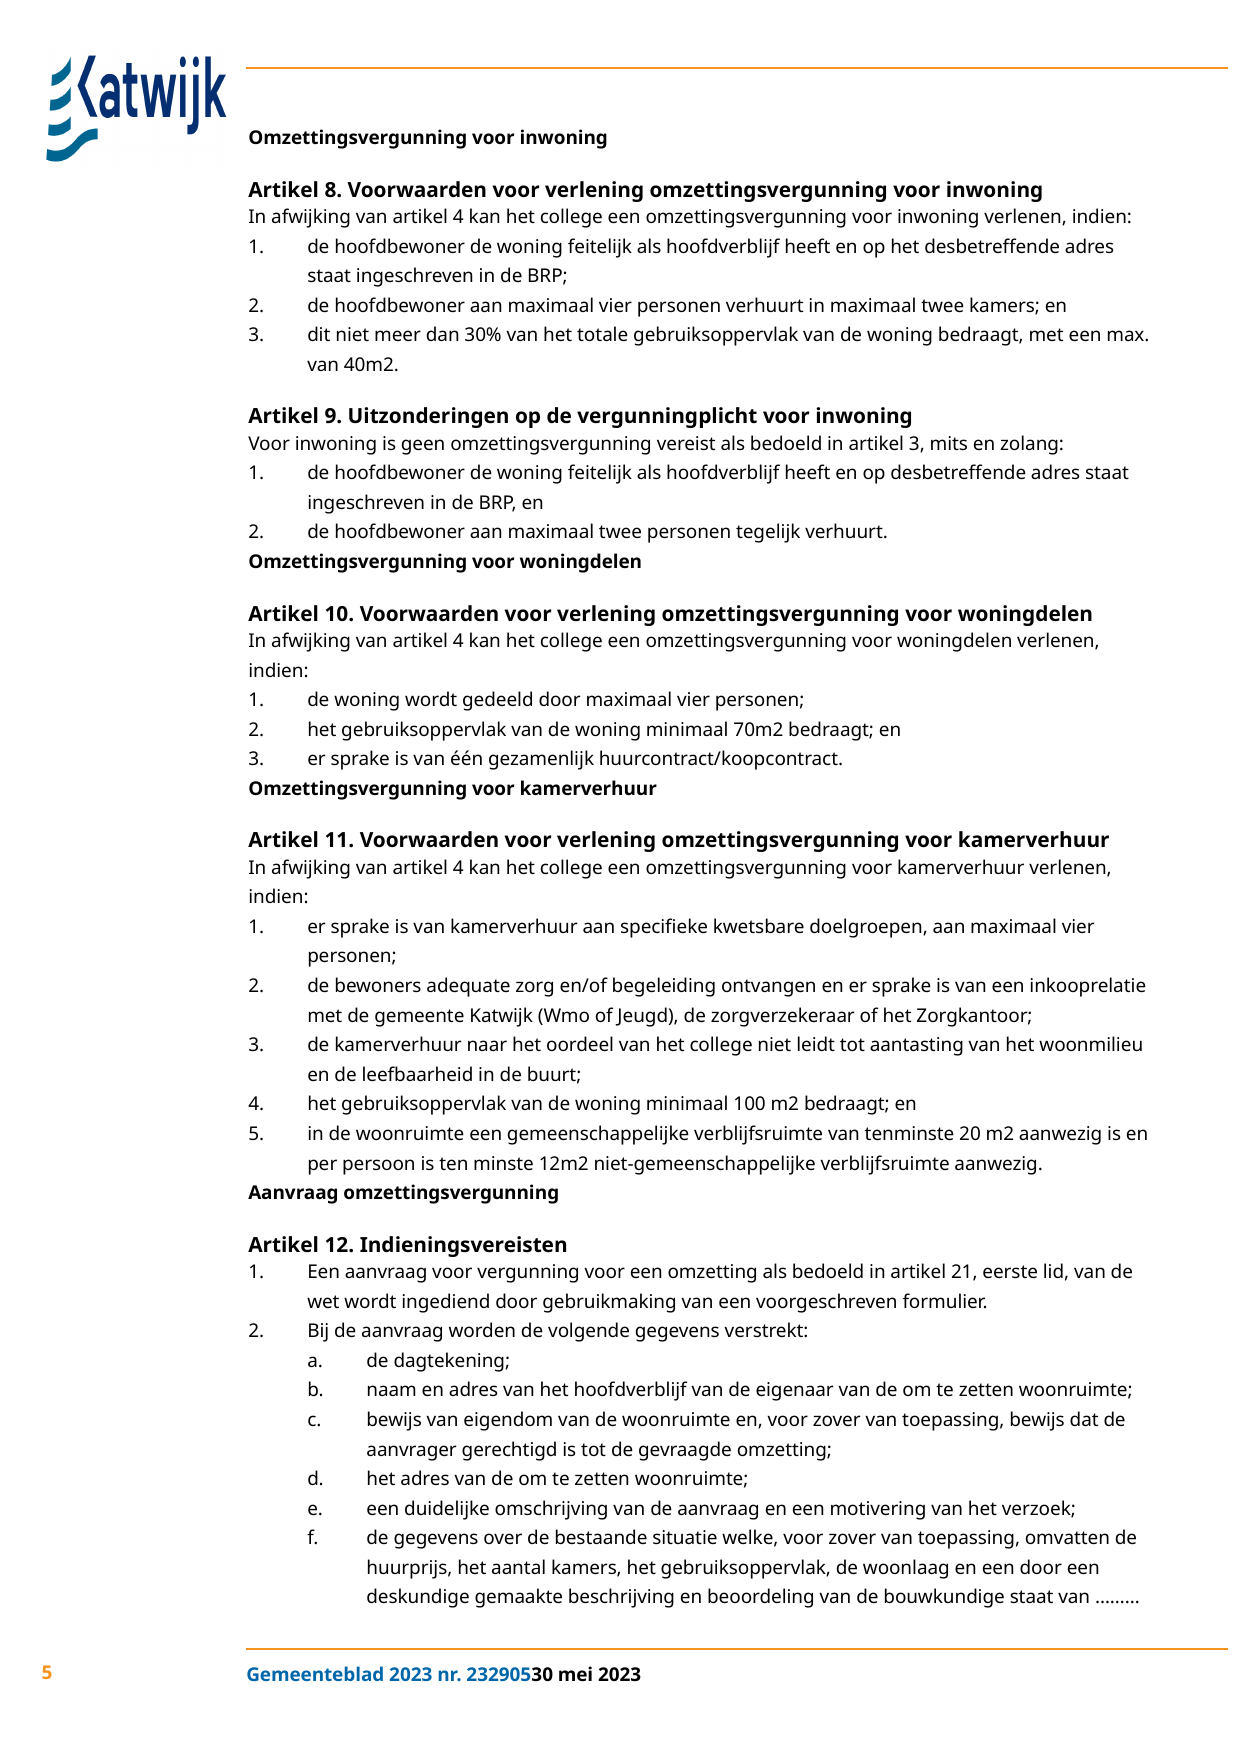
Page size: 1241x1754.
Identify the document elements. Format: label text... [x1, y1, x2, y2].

list de bewoners adequate zorg en/of begeleiding ontvangen en er sprake is van een inkooprelatie met de gemeente Katwijk (Wmo of Jeugd), de zorgverzekeraar of het Zorgkantoor; [248, 972, 1152, 1028]
list de hoofdbewoner aan maximaal vier personen verhuurt in maximaal twee kamers; en [248, 292, 1152, 318]
list Een aanvraag voor vergunning voor een omzetting als bedoeld in artikel 21, eerste lid, van de wet wordt ingediend door gebruikmaking van een voorgeschreven formulier. [248, 1258, 1152, 1313]
list bewijs van eigendom van de woonruimte en, voor zover van toepassing, bewijs dat de aanvrager gerechtigd is tot de gevraagde omzetting; [307, 1406, 1152, 1461]
list een duidelijke omschrijving van de aanvraag en een motivering van het verzoek; [307, 1495, 1152, 1521]
list in de woonruimte een gemeenschappelijke verblijfsruimte van tenminste 20 m2 aanwezig is en per persoon is ten minste 12m2 niet-gemeenschappelijke verblijfsruimte aanwezig. [248, 1120, 1152, 1176]
list Bij de aanvraag worden de volgende gegevens verstrekt: [248, 1317, 1152, 1343]
list de hoofdbewoner aan maximaal twee personen tegelijk verhuurt. [248, 519, 1152, 544]
list naam en adres van het hoofdverblijf van de eigenaar van de om te zetten woonruimte; [307, 1377, 1152, 1402]
list er sprake is van één gezamenlijk huurcontract/koopcontract. [248, 746, 1152, 771]
list het gebruiksoppervlak van de woning minimaal 70m2 bedraagt; en [248, 716, 1152, 742]
list het gebruiksoppervlak van de woning minimaal 100 m2 bedraagt; en [248, 1091, 1152, 1116]
text Aanvraag omzettingsvergunning [248, 1179, 1152, 1205]
picture [41, 47, 231, 172]
text Artikel 10. Voorwaarden voor verlening omzettingsvergunning voor woningdelen [248, 599, 1152, 627]
text In afwijking van artikel 4 kan het college een omzettingsvergunning voor woningdelen verlenen, indien: [248, 627, 1152, 682]
text Artikel 9. Uitzonderingen op de vergunningplicht voor inwoning [248, 402, 1152, 430]
text Omzettingsvergunning voor inwoning [248, 124, 1152, 150]
text In afwijking van artikel 4 kan het college een omzettingsvergunning voor inwoning verlenen, indien: [248, 203, 1152, 229]
list het adres van de om te zetten woonruimte; [307, 1465, 1152, 1491]
text Omzettingsvergunning voor kamerverhuur [248, 775, 1152, 801]
text In afwijking van artikel 4 kan het college een omzettingsvergunning voor kamerverhuur verlenen, indien: [248, 854, 1152, 909]
list er sprake is van kamerverhuur aan specifieke kwetsbare doelgroepen, aan maximaal vier personen; [248, 913, 1152, 968]
list de gegevens over de bestaande situatie welke, voor zover van toepassing, omvatten de huurprijs, het aantal kamers, het gebruiksoppervlak, de woonlaag en een door een deskundige gemaakte beschrijving en beoordeling van de bouwkundige staat van ……… [307, 1524, 1152, 1609]
list de dagtekening; [307, 1347, 1152, 1373]
list de kamerverhuur naar het oordeel van het college niet leidt tot aantasting van het woonmilieu en de leefbaarheid in de buurt; [248, 1031, 1152, 1087]
text Omzettingsvergunning voor woningdelen [248, 548, 1152, 574]
list de hoofdbewoner de woning feitelijk als hoofdverblijf heeft en op desbetreffende adres staat ingeschreven in de BRP, en [248, 459, 1152, 515]
text Artikel 8. Voorwaarden voor verlening omzettingsvergunning voor inwoning [248, 175, 1152, 203]
text Artikel 12. Indieningsvereisten [248, 1230, 1152, 1258]
list de hoofdbewoner de woning feitelijk als hoofdverblijf heeft en op het desbetreffende adres staat ingeschreven in de BRP; [248, 233, 1152, 288]
text Artikel 11. Voorwaarden voor verlening omzettingsvergunning voor kamerverhuur [248, 826, 1152, 854]
text Voor inwoning is geen omzettingsvergunning vereist als bedoeld in artikel 3, mits en zolang: [248, 430, 1152, 456]
list dit niet meer dan 30% van het totale gebruiksoppervlak van de woning bedraagt, met een max. van 40m2. [248, 322, 1152, 377]
list de woning wordt gedeeld door maximaal vier personen; [248, 686, 1152, 712]
